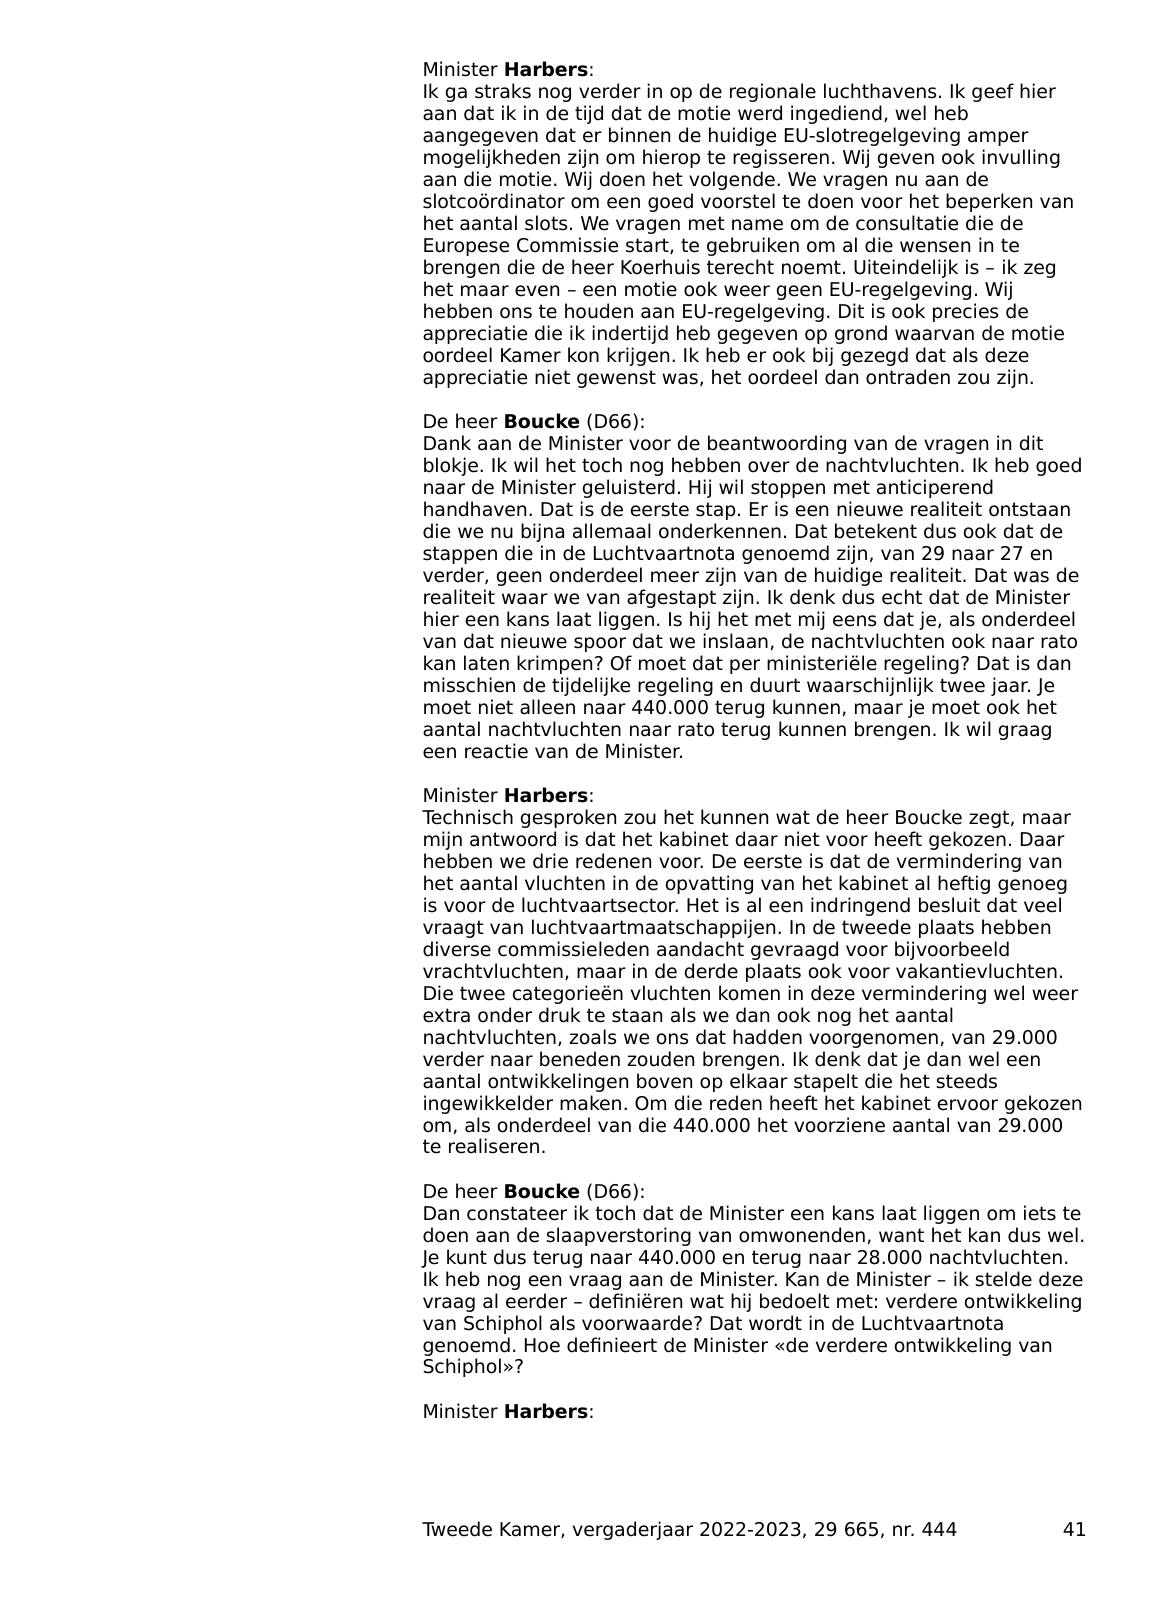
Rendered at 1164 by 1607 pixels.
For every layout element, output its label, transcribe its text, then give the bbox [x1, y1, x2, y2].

text De heer Boucke (D66): [422, 1181, 1087, 1203]
text Ik ga straks nog verder in op de regionale luchthavens. Ik geef hier aan dat ik in de tijd dat de motie werd ingediend, wel heb aangegeven dat er binnen de huidige EU-slotregelgeving amper mogelijkheden zijn om hierop te regisseren. Wij geven ook invulling aan die motie. Wij doen het volgende. We vragen nu aan de slotcoördinator om een goed voorstel te doen voor het beperken van het aantal slots. We vragen met name om de consultatie die de Europese Commissie start, te gebruiken om al die wensen in te brengen die de heer Koerhuis terecht noemt. Uiteindelijk is – ik zeg het maar even – een motie ook weer geen EU-regelgeving. Wij hebben ons te houden aan EU-regelgeving. Dit is ook precies de appreciatie die ik indertijd heb gegeven op grond waarvan de motie oordeel Kamer kon krijgen. Ik heb er ook bij gezegd dat als deze appreciatie niet gewenst was, het oordeel dan ontraden zou zijn. [422, 81, 1087, 389]
text Minister Harbers: [422, 59, 1087, 81]
text Dank aan de Minister voor de beantwoording van de vragen in dit blokje. Ik wil het toch nog hebben over de nachtvluchten. Ik heb goed naar de Minister geluisterd. Hij wil stoppen met anticiperend handhaven. Dat is de eerste stap. Er is een nieuwe realiteit ontstaan die we nu bijna allemaal onderkennen. Dat betekent dus ook dat de stappen die in de Luchtvaartnota genoemd zijn, van 29 naar 27 en verder, geen onderdeel meer zijn van de huidige realiteit. Dat was de realiteit waar we van afgestapt zijn. Ik denk dus echt dat de Minister hier een kans laat liggen. Is hij het met mij eens dat je, als onderdeel van dat nieuwe spoor dat we inslaan, de nachtvluchten ook naar rato kan laten krimpen? Of moet dat per ministeriële regeling? Dat is dan misschien de tijdelijke regeling en duurt waarschijnlijk twee jaar. Je moet niet alleen naar 440.000 terug kunnen, maar je moet ook het aantal nachtvluchten naar rato terug kunnen brengen. Ik wil graag een reactie van de Minister. [422, 433, 1087, 763]
text Ik heb nog een vraag aan de Minister. Kan de Minister – ik stelde deze vraag al eerder – definiëren wat hij bedoelt met: verdere ontwikkeling van Schiphol als voorwaarde? Dat wordt in de Luchtvaartnota genoemd. Hoe definieert de Minister «de verdere ontwikkeling van Schiphol»? [422, 1268, 1087, 1378]
text Minister Harbers: [422, 1401, 1087, 1423]
text Dan constateer ik toch dat de Minister een kans laat liggen om iets te doen aan de slaapverstoring van omwonenden, want het kan dus wel. Je kunt dus terug naar 440.000 en terug naar 28.000 nachtvluchten. [422, 1203, 1087, 1268]
text De heer Boucke (D66): [422, 411, 1087, 433]
text Minister Harbers: [422, 785, 1087, 807]
text Technisch gesproken zou het kunnen wat de heer Boucke zegt, maar mijn antwoord is dat het kabinet daar niet voor heeft gekozen. Daar hebben we drie redenen voor. De eerste is dat de vermindering van het aantal vluchten in de opvatting van het kabinet al heftig genoeg is voor de luchtvaartsector. Het is al een indringend besluit dat veel vraagt van luchtvaartmaatschappijen. In de tweede plaats hebben diverse commissieleden aandacht gevraagd voor bijvoorbeeld vrachtvluchten, maar in de derde plaats ook voor vakantievluchten. Die twee categorieën vluchten komen in deze vermindering wel weer extra onder druk te staan als we dan ook nog het aantal nachtvluchten, zoals we ons dat hadden voorgenomen, van 29.000 verder naar beneden zouden brengen. Ik denk dat je dan wel een aantal ontwikkelingen boven op elkaar stapelt die het steeds ingewikkelder maken. Om die reden heeft het kabinet ervoor gekozen om, als onderdeel van die 440.000 het voorziene aantal van 29.000 te realiseren. [422, 807, 1087, 1158]
